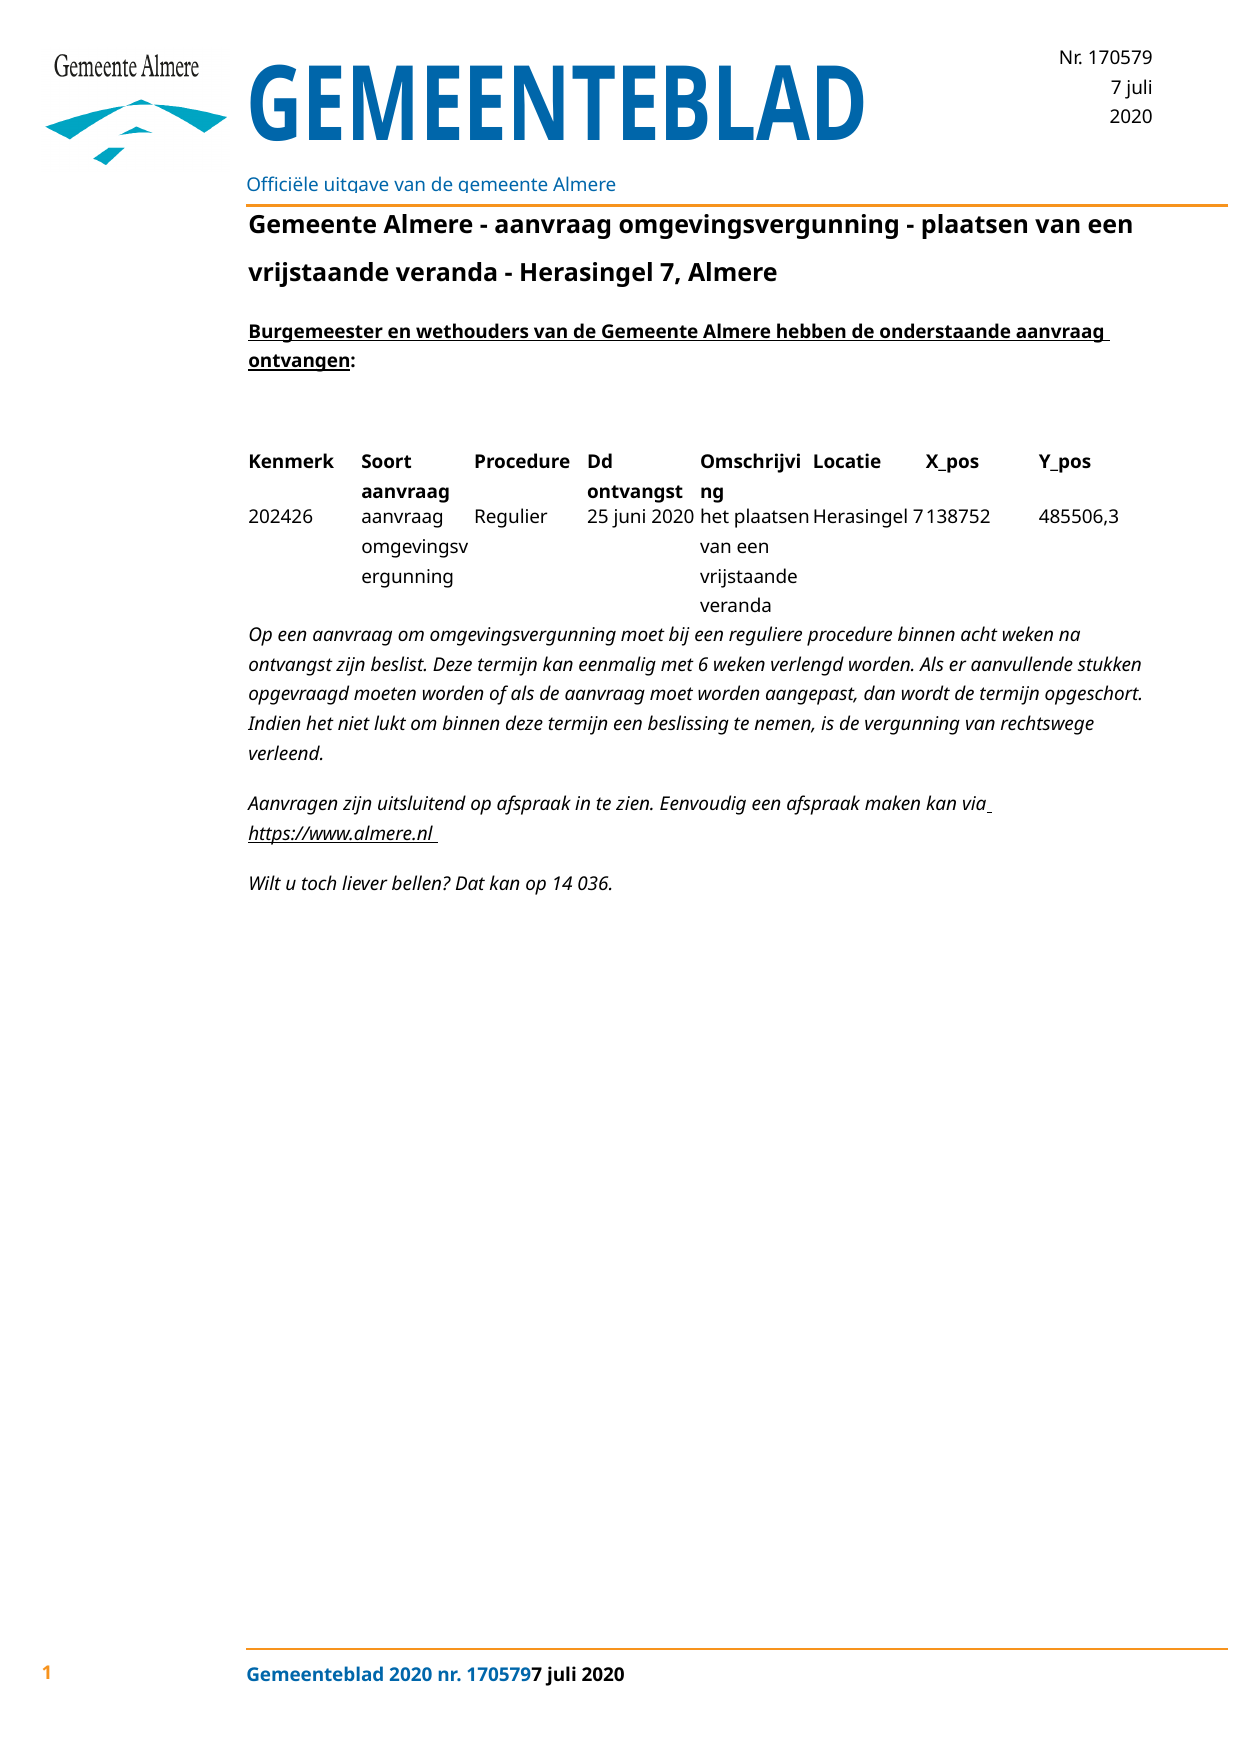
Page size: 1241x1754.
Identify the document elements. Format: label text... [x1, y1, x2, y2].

table_header Dd ontvangst [587, 449, 700, 504]
table_header Kenmerk [248, 449, 361, 504]
text Gemeente Almere - aanvraag omgevingsvergunning - plaatsen van een vrijstaande veranda - Herasingel 7, Almere [248, 207, 1152, 288]
table_cell 202426 [248, 504, 361, 618]
table_header Procedure [474, 449, 587, 504]
table_cell aanvraag omgevingsvergunning [361, 504, 474, 618]
table_header Omschrijving [700, 449, 813, 504]
text Op een aanvraag om omgevingsvergunning moet bij een reguliere procedure binnen acht weken na ontvangst zijn beslist. Deze termijn kan eenmalig met 6 weken verlengd worden. Als er aanvullende stukken opgevraagd moeten worden of als de aanvraag moet worden aangepast, dan wordt de termijn opgeschort. Indien het niet lukt om binnen deze termijn een beslissing te nemen, is de vergunning van rechtswege verleend. [248, 621, 1152, 766]
table_cell 138752 [926, 504, 1038, 618]
table_cell Regulier [474, 504, 587, 618]
table_header X_pos [926, 449, 1038, 504]
text Aanvragen zijn uitsluitend op afspraak in te zien. Eenvoudig een afspraak maken kan via https://www.almere.nl [248, 790, 1152, 846]
text Burgemeester en wethouders van de Gemeente Almere hebben de onderstaande aanvraag ontvangen: [248, 318, 1152, 373]
table_header Soort aanvraag [361, 449, 474, 504]
table_header Locatie [813, 449, 926, 504]
table_cell 485506,3 [1039, 504, 1152, 618]
table_cell het plaatsen van een vrijstaande veranda [700, 504, 813, 618]
table_cell 25 juni 2020 [587, 504, 700, 618]
table_header Y_pos [1039, 449, 1152, 504]
table_cell Herasingel 7 [813, 504, 926, 618]
text Wilt u toch liever bellen? Dat kan op 14 036. [248, 870, 1152, 896]
picture [41, 47, 231, 172]
